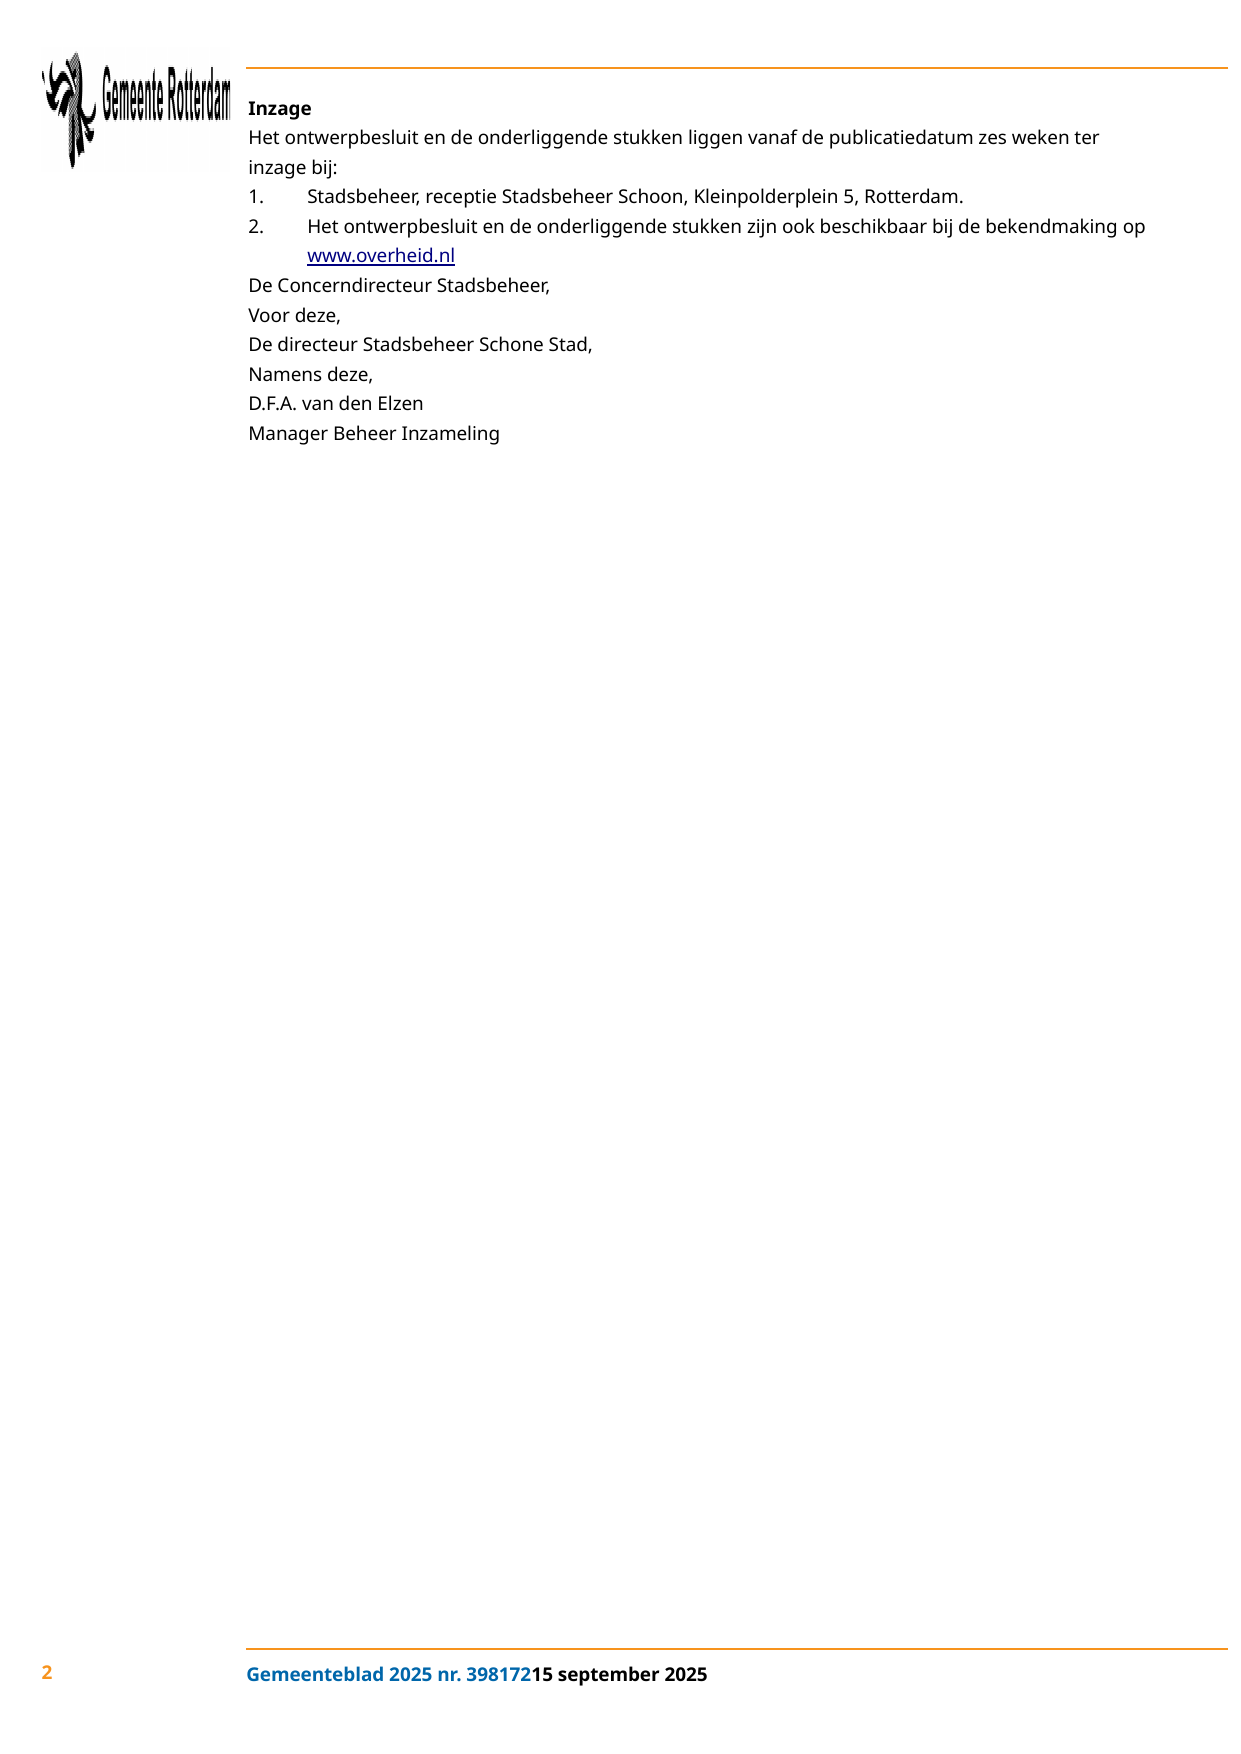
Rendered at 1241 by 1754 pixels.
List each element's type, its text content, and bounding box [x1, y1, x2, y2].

list Stadsbeheer, receptie Stadsbeheer Schoon, Kleinpolderplein 5, Rotterdam. [248, 183, 1152, 209]
text D.F.A. van den Elzen [248, 391, 1152, 416]
picture [41, 47, 231, 172]
text Voor deze, [248, 302, 1152, 328]
text Het ontwerpbesluit en de onderliggende stukken liggen vanaf de publicatiedatum zes weken ter inzage bij: [248, 124, 1152, 180]
text De Concerndirecteur Stadsbeheer, [248, 272, 1152, 298]
text Inzage [248, 95, 1152, 121]
text Manager Beheer Inzameling [248, 420, 1152, 446]
text De directeur Stadsbeheer Schone Stad, [248, 331, 1152, 357]
list Het ontwerpbesluit en de onderliggende stukken zijn ook beschikbaar bij de bekendmaking op www.overheid.nl [248, 213, 1152, 268]
text Namens deze, [248, 361, 1152, 387]
